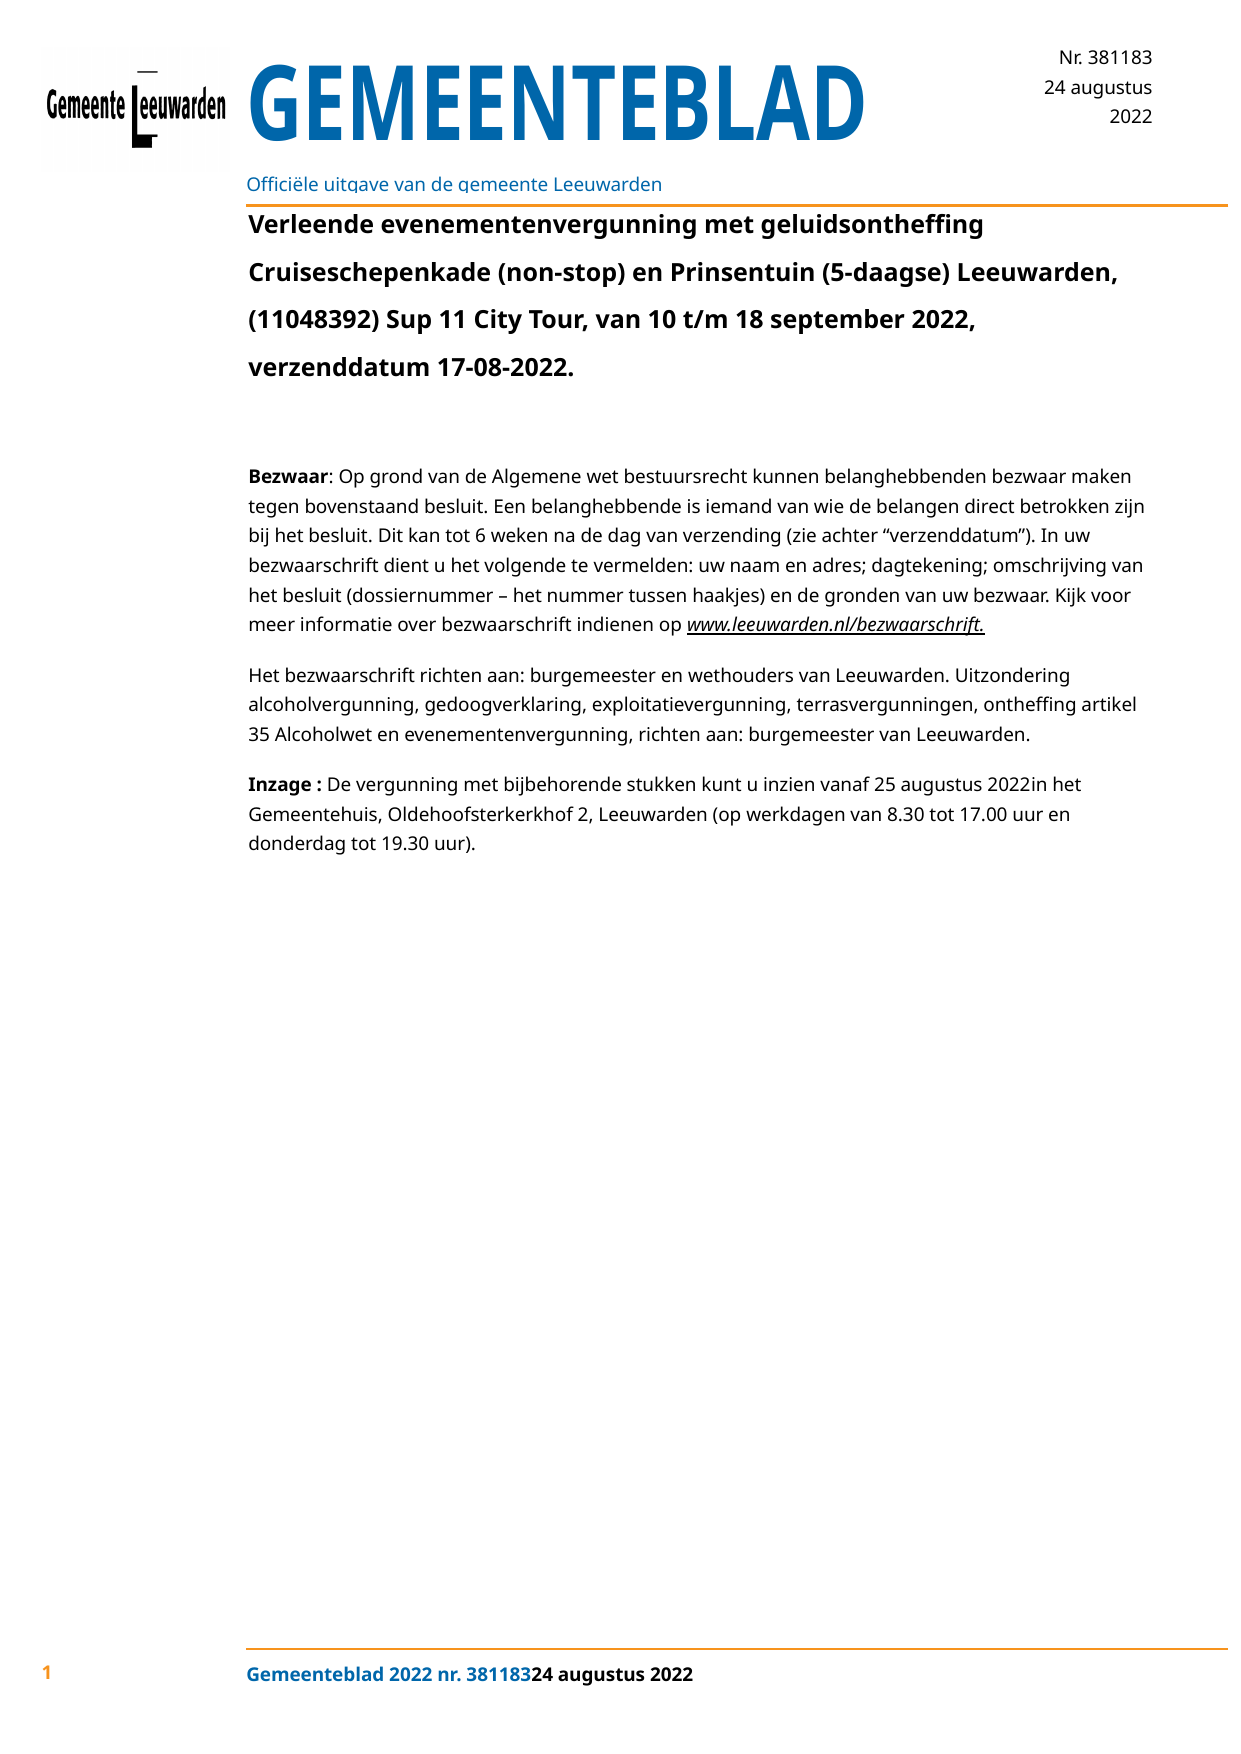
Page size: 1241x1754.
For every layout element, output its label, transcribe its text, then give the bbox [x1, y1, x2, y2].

text Het bezwaarschrift richten aan: burgemeester en wethouders van Leeuwarden. Uitzondering alcoholvergunning, gedoogverklaring, exploitatievergunning, terrasvergunningen, ontheffing artikel 35 Alcoholwet en evenementenvergunning, richten aan: burgemeester van Leeuwarden. [248, 662, 1152, 747]
text Inzage : De vergunning met bijbehorende stukken kunt u inzien vanaf 25 augustus 2022in het Gemeentehuis, Oldehoofsterkerkhof 2, Leeuwarden (op werkdagen van 8.30 tot 17.00 uur en donderdag tot 19.30 uur). [248, 771, 1152, 856]
picture [41, 47, 231, 172]
text Verleende evenementenvergunning met geluidsontheffing Cruiseschepenkade (non-stop) en Prinsentuin (5-daagse) Leeuwarden,(11048392) Sup 11 City Tour, van 10 t/m 18 september 2022, verzenddatum 17-08-2022. [248, 207, 1152, 384]
text Bezwaar: Op grond van de Algemene wet bestuursrecht kunnen belanghebbenden bezwaar maken tegen bovenstaand besluit. Een belanghebbende is iemand van wie de belangen direct betrokken zijn bij het besluit. Dit kan tot 6 weken na de dag van verzending (zie achter “verzenddatum”). In uw bezwaarschrift dient u het volgende te vermelden: uw naam en adres; dagtekening; omschrijving van het besluit (dossiernummer – het nummer tussen haakjes) en de gronden van uw bezwaar. Kijk voor meer informatie over bezwaarschrift indienen op www.leeuwarden.nl/bezwaarschrift. [248, 463, 1152, 637]
